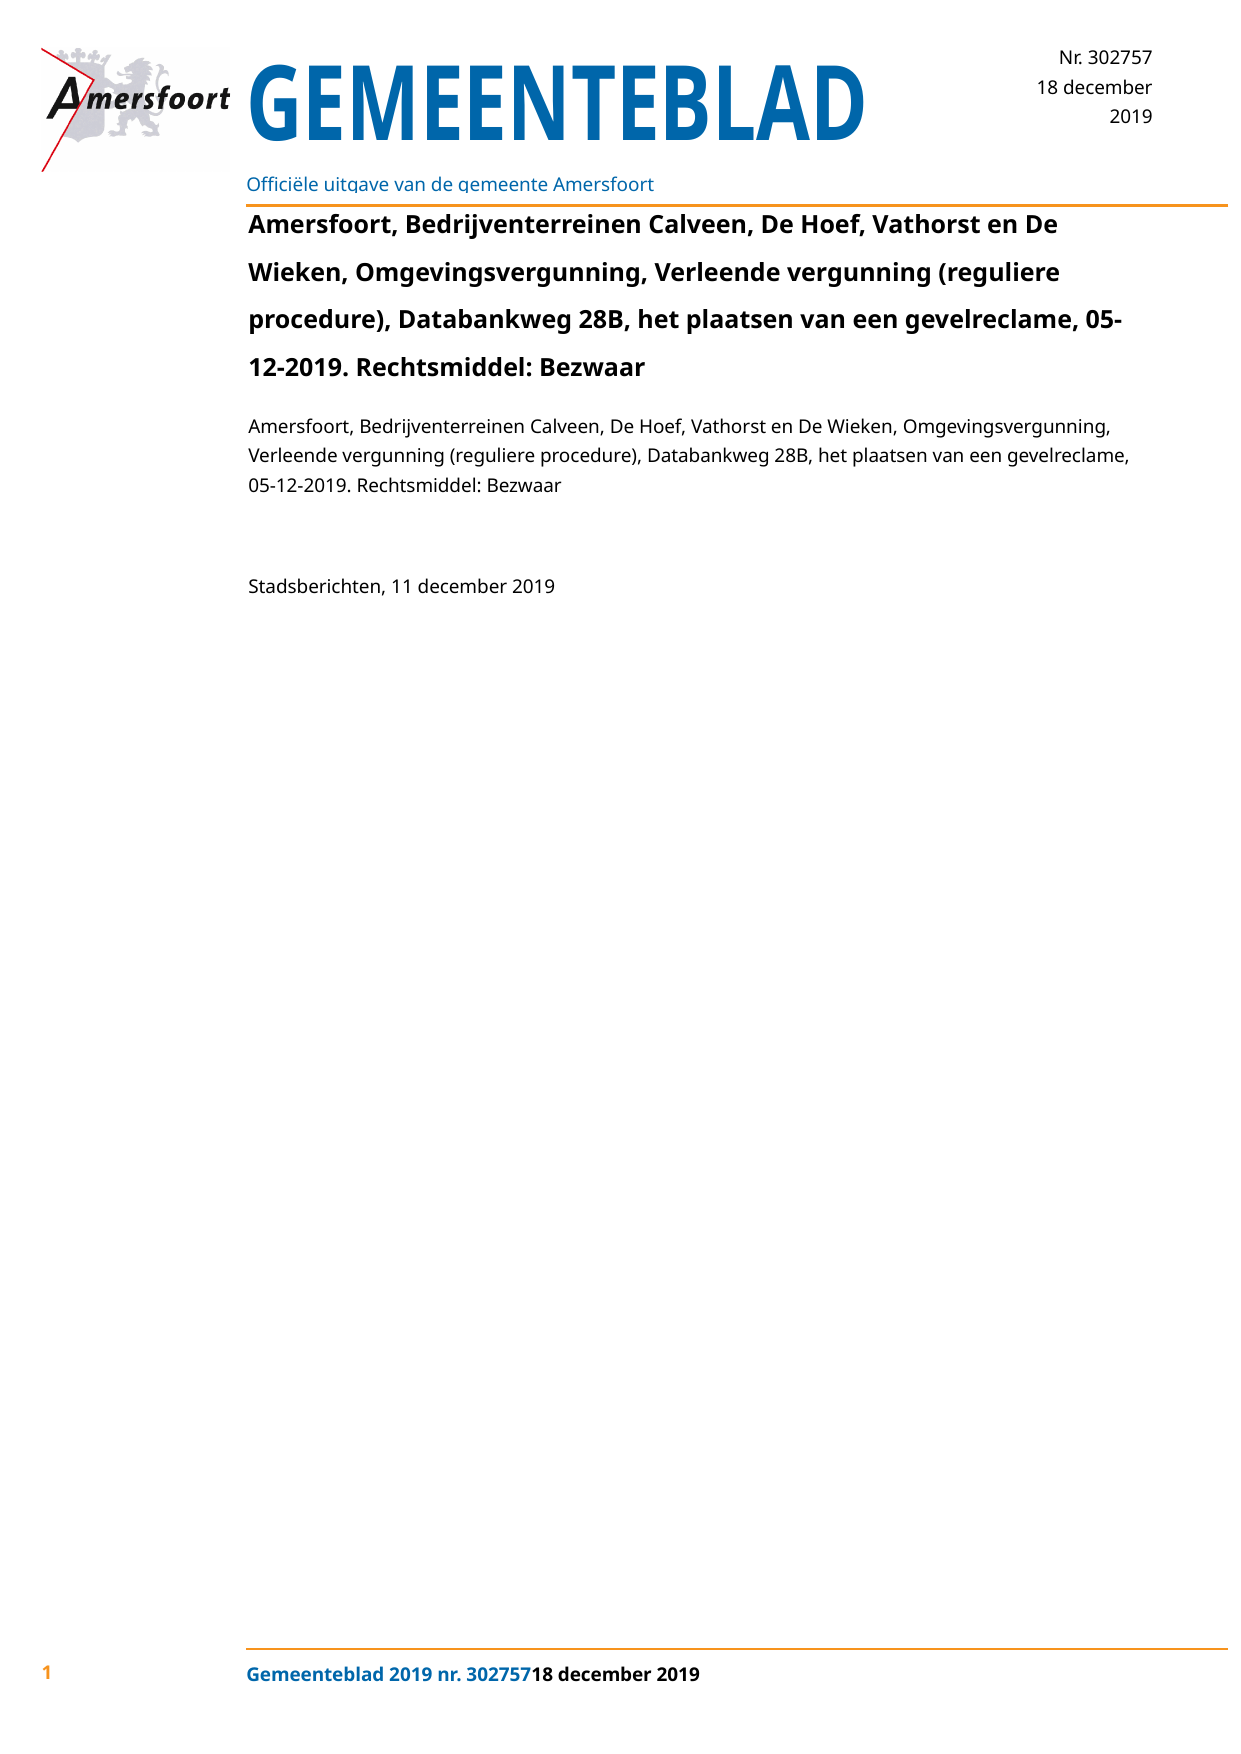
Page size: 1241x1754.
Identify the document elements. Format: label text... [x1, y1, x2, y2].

picture [41, 47, 231, 172]
text Amersfoort, Bedrijventerreinen Calveen, De Hoef, Vathorst en De Wieken, Omgevingsvergunning, Verleende vergunning (reguliere procedure), Databankweg 28B, het plaatsen van een gevelreclame, 05-12-2019. Rechtsmiddel: Bezwaar [248, 207, 1152, 384]
text Stadsberichten, 11 december 2019 [248, 573, 1152, 599]
text Amersfoort, Bedrijventerreinen Calveen, De Hoef, Vathorst en De Wieken, Omgevingsvergunning, Verleende vergunning (reguliere procedure), Databankweg 28B, het plaatsen van een gevelreclame, 05-12-2019. Rechtsmiddel: Bezwaar [248, 413, 1152, 498]
